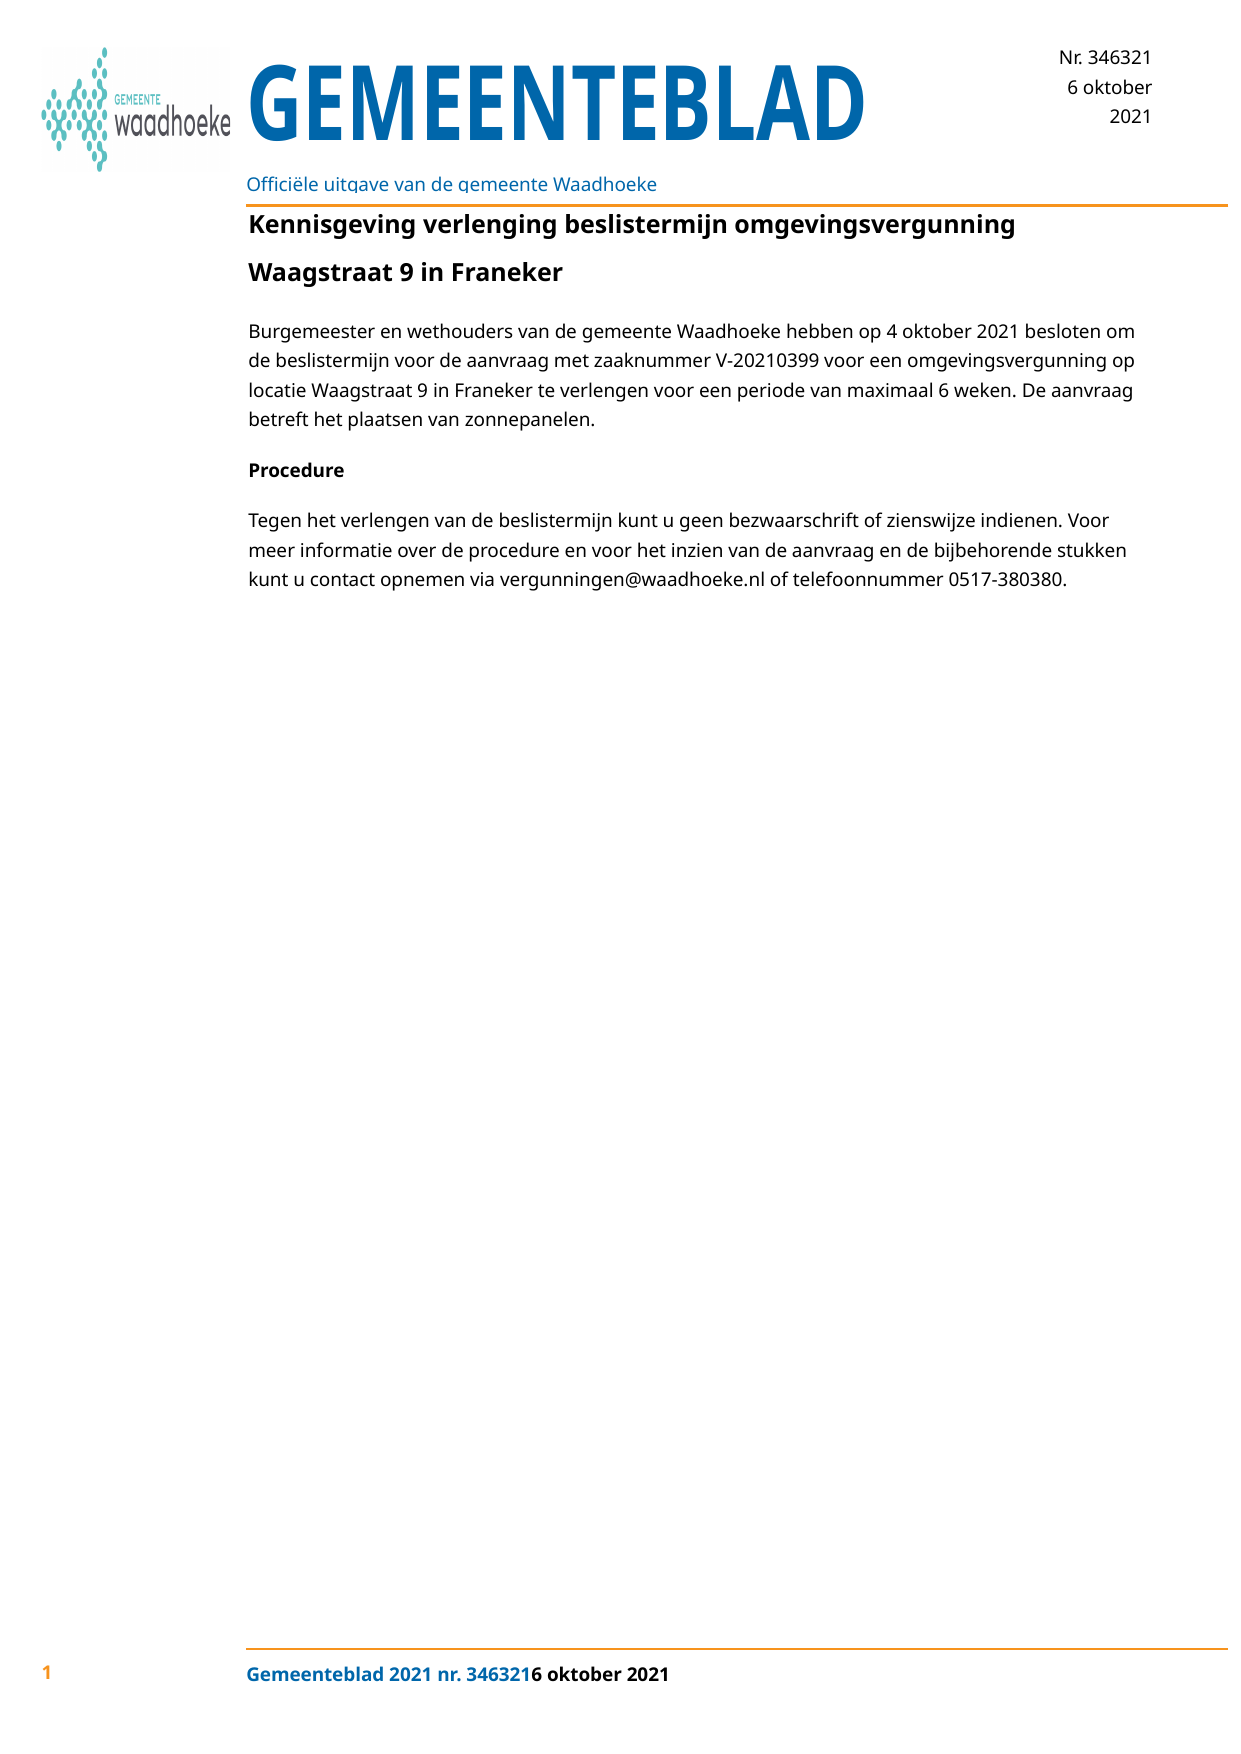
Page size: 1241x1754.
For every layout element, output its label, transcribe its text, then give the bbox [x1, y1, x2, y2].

text Procedure [248, 457, 1152, 483]
picture [41, 47, 231, 172]
text Tegen het verlengen van de beslistermijn kunt u geen bezwaarschrift of zienswijze indienen. Voor meer informatie over de procedure en voor het inzien van de aanvraag en de bijbehorende stukken kunt u contact opnemen via vergunningen@waadhoeke.nl of telefoonnummer 0517-380380. [248, 507, 1152, 592]
text Kennisgeving verlenging beslistermijn omgevingsvergunning Waagstraat 9 in Franeker [248, 207, 1152, 288]
text Burgemeester en wethouders van de gemeente Waadhoeke hebben op 4 oktober 2021 besloten om de beslistermijn voor de aanvraag met zaaknummer V-20210399 voor een omgevingsvergunning op locatie Waagstraat 9 in Franeker te verlengen voor een periode van maximaal 6 weken. De aanvraag betreft het plaatsen van zonnepanelen. [248, 318, 1152, 432]
